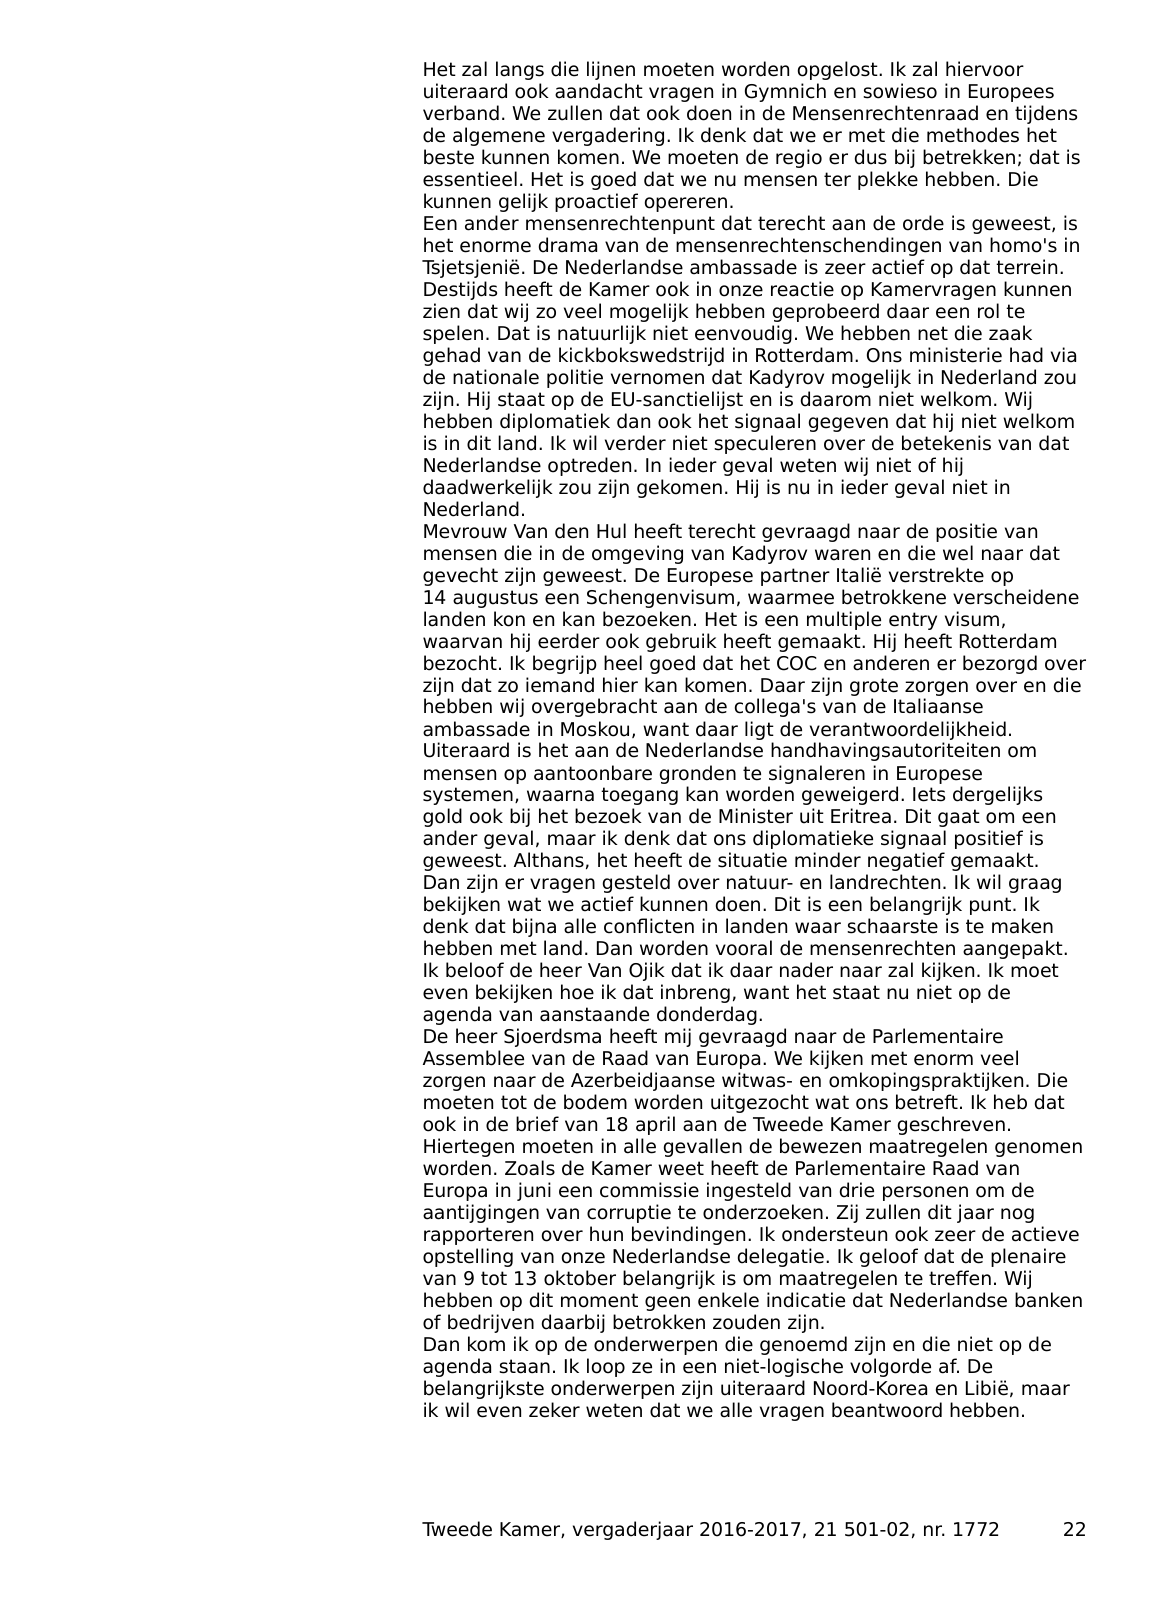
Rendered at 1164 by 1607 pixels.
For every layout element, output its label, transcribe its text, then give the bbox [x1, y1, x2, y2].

text Dan zijn er vragen gesteld over natuur- en landrechten. Ik wil graag bekijken wat we actief kunnen doen. Dit is een belangrijk punt. Ik denk dat bijna alle conflicten in landen waar schaarste is te maken hebben met land. Dan worden vooral de mensenrechten aangepakt. Ik beloof de heer Van Ojik dat ik daar nader naar zal kijken. Ik moet even bekijken hoe ik dat inbreng, want het staat nu niet op de agenda van aanstaande donderdag. [422, 872, 1087, 1026]
text De heer Sjoerdsma heeft mij gevraagd naar de Parlementaire Assemblee van de Raad van Europa. We kijken met enorm veel zorgen naar de Azerbeidjaanse witwas- en omkopingspraktijken. Die moeten tot de bodem worden uitgezocht wat ons betreft. Ik heb dat ook in de brief van 18 april aan de Tweede Kamer geschreven. Hiertegen moeten in alle gevallen de bewezen maatregelen genomen worden. Zoals de Kamer weet heeft de Parlementaire Raad van Europa in juni een commissie ingesteld van drie personen om de aantijgingen van corruptie te onderzoeken. Zij zullen dit jaar nog rapporteren over hun bevindingen. Ik ondersteun ook zeer de actieve opstelling van onze Nederlandse delegatie. Ik geloof dat de plenaire van 9 tot 13 oktober belangrijk is om maatregelen te treffen. Wij hebben op dit moment geen enkele indicatie dat Nederlandse banken of bedrijven daarbij betrokken zouden zijn. [422, 1026, 1087, 1334]
text Dan kom ik op de onderwerpen die genoemd zijn en die niet op de agenda staan. Ik loop ze in een niet-logische volgorde af. De belangrijkste onderwerpen zijn uiteraard Noord-Korea en Libië, maar ik wil even zeker weten dat we alle vragen beantwoord hebben. [422, 1334, 1087, 1422]
text Het zal langs die lijnen moeten worden opgelost. Ik zal hiervoor uiteraard ook aandacht vragen in Gymnich en sowieso in Europees verband. We zullen dat ook doen in de Mensenrechtenraad en tijdens de algemene vergadering. Ik denk dat we er met die methodes het beste kunnen komen. We moeten de regio er dus bij betrekken; dat is essentieel. Het is goed dat we nu mensen ter plekke hebben. Die kunnen gelijk proactief opereren. [422, 59, 1087, 213]
text Mevrouw Van den Hul heeft terecht gevraagd naar de positie van mensen die in de omgeving van Kadyrov waren en die wel naar dat gevecht zijn geweest. De Europese partner Italië verstrekte op 14 augustus een Schengenvisum, waarmee betrokkene verscheidene landen kon en kan bezoeken. Het is een multiple entry visum, waarvan hij eerder ook gebruik heeft gemaakt. Hij heeft Rotterdam bezocht. Ik begrijp heel goed dat het COC en anderen er bezorgd over zijn dat zo iemand hier kan komen. Daar zijn grote zorgen over en die hebben wij overgebracht aan de collega's van de Italiaanse ambassade in Moskou, want daar ligt de verantwoordelijkheid. Uiteraard is het aan de Nederlandse handhavingsautoriteiten om mensen op aantoonbare gronden te signaleren in Europese systemen, waarna toegang kan worden geweigerd. Iets dergelijks gold ook bij het bezoek van de Minister uit Eritrea. Dit gaat om een ander geval, maar ik denk dat ons diplomatieke signaal positief is geweest. Althans, het heeft de situatie minder negatief gemaakt. [422, 521, 1087, 872]
text Een ander mensenrechtenpunt dat terecht aan de orde is geweest, is het enorme drama van de mensenrechtenschendingen van homo's in Tsjetsjenië. De Nederlandse ambassade is zeer actief op dat terrein. Destijds heeft de Kamer ook in onze reactie op Kamervragen kunnen zien dat wij zo veel mogelijk hebben geprobeerd daar een rol te spelen. Dat is natuurlijk niet eenvoudig. We hebben net die zaak gehad van de kickbokswedstrijd in Rotterdam. Ons ministerie had via de nationale politie vernomen dat Kadyrov mogelijk in Nederland zou zijn. Hij staat op de EU-sanctielijst en is daarom niet welkom. Wij hebben diplomatiek dan ook het signaal gegeven dat hij niet welkom is in dit land. Ik wil verder niet speculeren over de betekenis van dat Nederlandse optreden. In ieder geval weten wij niet of hij daadwerkelijk zou zijn gekomen. Hij is nu in ieder geval niet in Nederland. [422, 213, 1087, 521]
